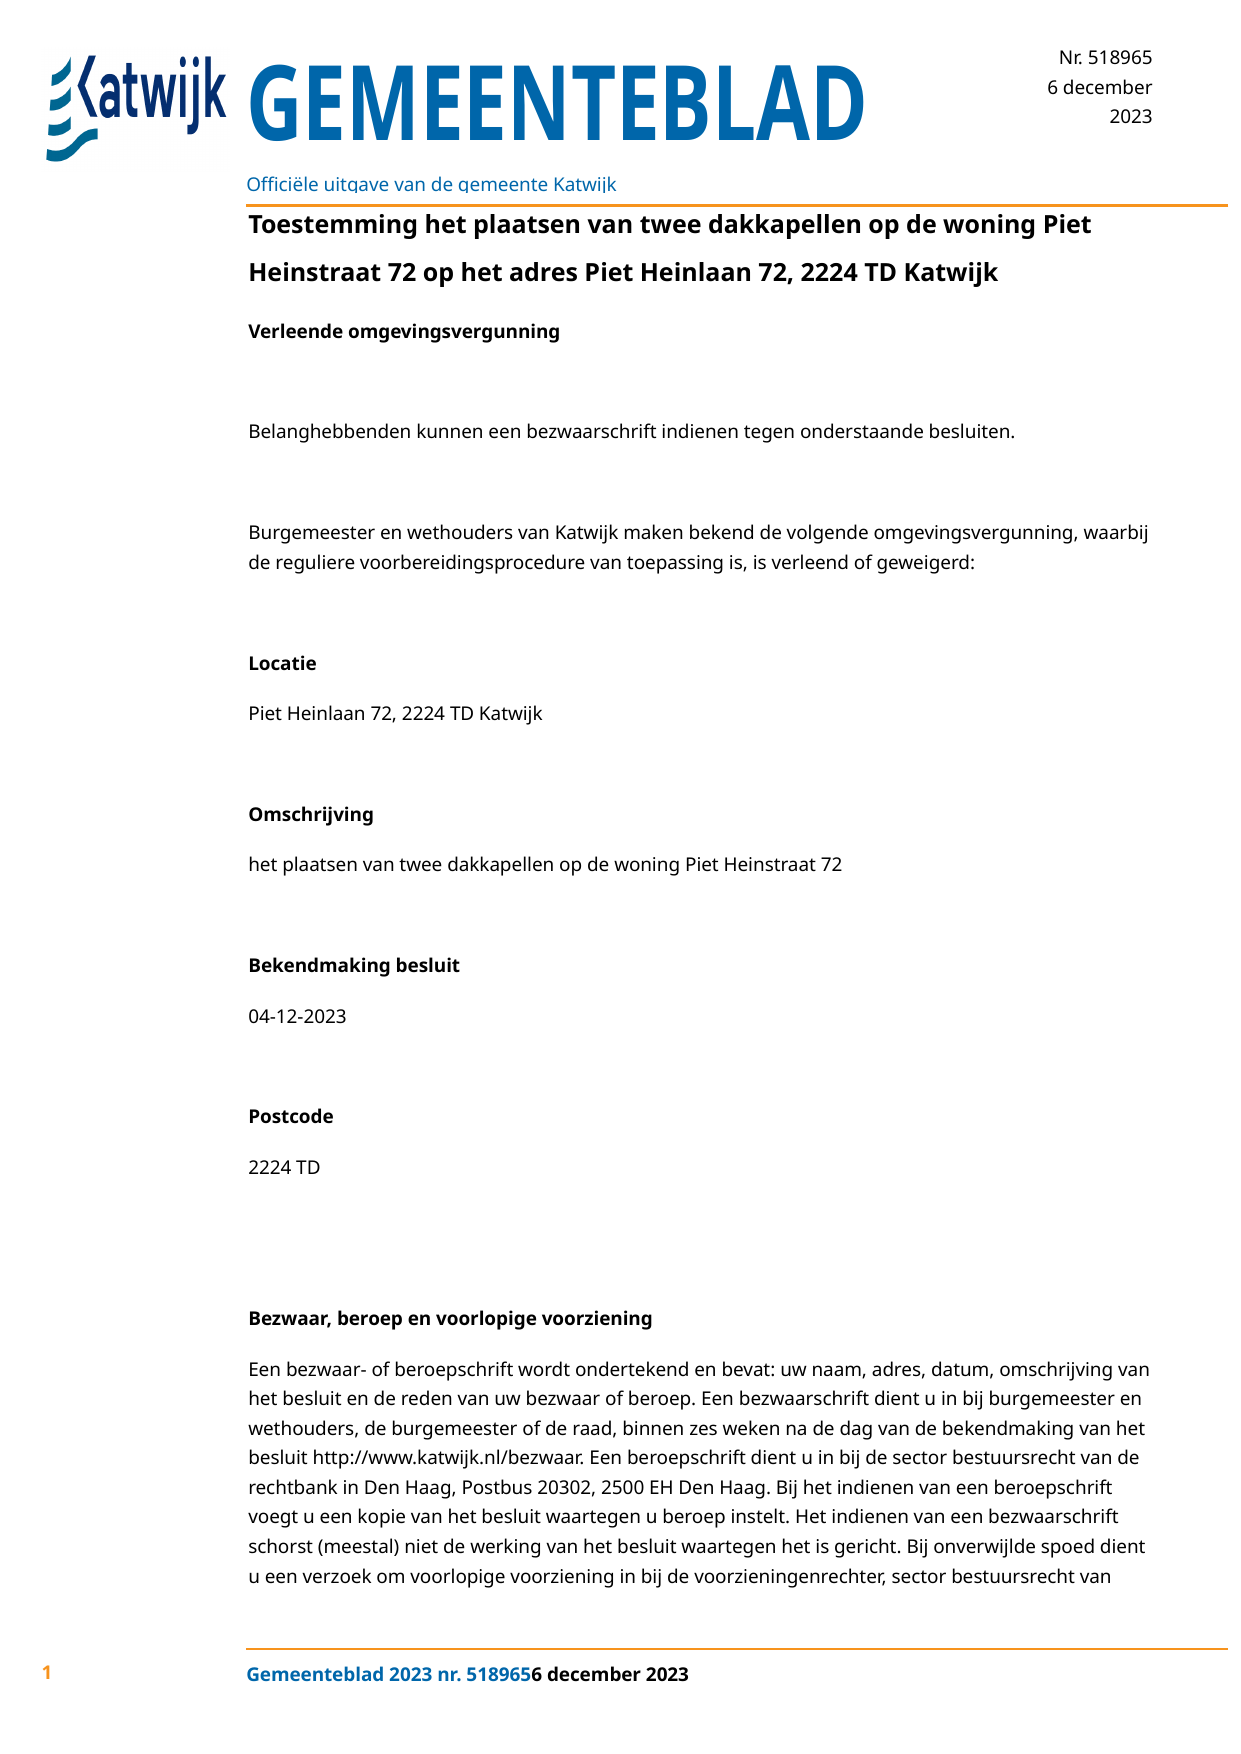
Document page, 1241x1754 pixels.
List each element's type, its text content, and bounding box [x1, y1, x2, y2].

text Een bezwaar- of beroepschrift wordt ondertekend en bevat: uw naam, adres, datum, omschrijving van het besluit en de reden van uw bezwaar of beroep. Een bezwaarschrift dient u in bij burgemeester en wethouders, de burgemeester of de raad, binnen zes weken na de dag van de bekendmaking van het besluit http://www.katwijk.nl/bezwaar. Een beroepschrift dient u in bij de sector bestuursrecht van de rechtbank in Den Haag, Postbus 20302, 2500 EH Den Haag. Bij het indienen van een beroepschrift voegt u een kopie van het besluit waartegen u beroep instelt. Het indienen van een bezwaarschrift schorst (meestal) niet de werking van het besluit waartegen het is gericht. Bij onverwijlde spoed dient u een verzoek om voorlopige voorziening in bij de voorzieningenrechter, sector bestuursrecht van [248, 1356, 1152, 1589]
text 2224 TD [248, 1154, 1152, 1180]
text Burgemeester en wethouders van Katwijk maken bekend de volgende omgevingsvergunning, waarbij de reguliere voorbereidingsprocedure van toepassing is, is verleend of geweigerd: [248, 519, 1152, 575]
text Omschrijving [248, 801, 1152, 827]
text Piet Heinlaan 72, 2224 TD Katwijk [248, 700, 1152, 726]
text Postcode [248, 1104, 1152, 1129]
picture [41, 47, 231, 172]
text Locatie [248, 650, 1152, 676]
text Verleende omgevingsvergunning [248, 318, 1152, 344]
text het plaatsen van twee dakkapellen op de woning Piet Heinstraat 72 [248, 852, 1152, 877]
text Bekendmaking besluit [248, 952, 1152, 978]
text Bezwaar, beroep en voorlopige voorziening [248, 1305, 1152, 1331]
text 04-12-2023 [248, 1003, 1152, 1029]
text Belanghebbenden kunnen een bezwaarschrift indienen tegen onderstaande besluiten. [248, 419, 1152, 444]
text Toestemming het plaatsen van twee dakkapellen op de woning Piet Heinstraat 72 op het adres Piet Heinlaan 72, 2224 TD Katwijk [248, 207, 1152, 288]
